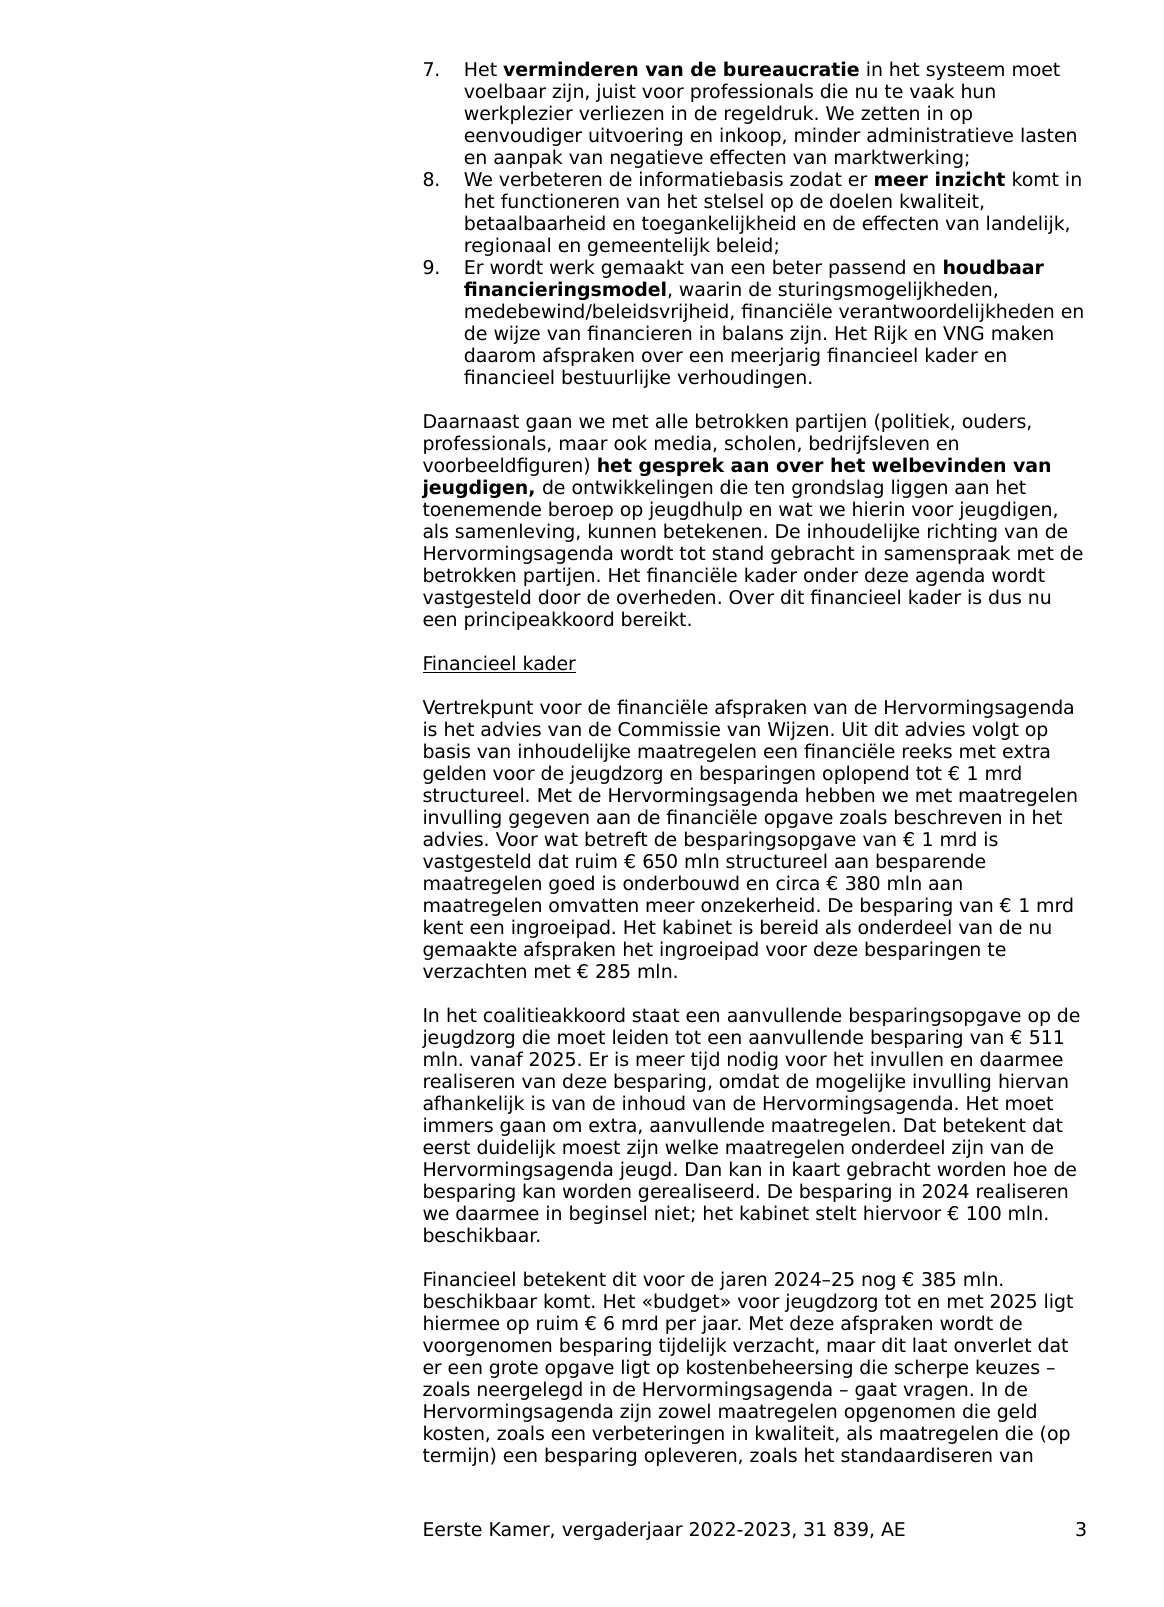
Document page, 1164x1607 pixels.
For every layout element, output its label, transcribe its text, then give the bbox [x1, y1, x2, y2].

text 8. We verbeteren de informatiebasis zodat er meer inzicht komt in het functioneren van het stelsel op de doelen kwaliteit, betaalbaarheid en toegankelijkheid en de effecten van landelijk, regionaal en gemeentelijk beleid; [422, 169, 1087, 257]
text In het coalitieakkoord staat een aanvullende besparingsopgave op de jeugdzorg die moet leiden tot een aanvullende besparing van € 511 mln. vanaf 2025. Er is meer tijd nodig voor het invullen en daarmee realiseren van deze besparing, omdat de mogelijke invulling hiervan afhankelijk is van de inhoud van de Hervormingsagenda. Het moet immers gaan om extra, aanvullende maatregelen. Dat betekent dat eerst duidelijk moest zijn welke maatregelen onderdeel zijn van de Hervormingsagenda jeugd. Dan kan in kaart gebracht worden hoe de besparing kan worden gerealiseerd. De besparing in 2024 realiseren we daarmee in beginsel niet; het kabinet stelt hiervoor € 100 mln. beschikbaar. [422, 1005, 1087, 1247]
text Daarnaast gaan we met alle betrokken partijen (politiek, ouders, professionals, maar ook media, scholen, bedrijfsleven en voorbeeldfiguren) het gesprek aan over het welbevinden van jeugdigen, de ontwikkelingen die ten grondslag liggen aan het toenemende beroep op jeugdhulp en wat we hierin voor jeugdigen, als samenleving, kunnen betekenen. De inhoudelijke richting van de Hervormingsagenda wordt tot stand gebracht in samenspraak met de betrokken partijen. Het financiële kader onder deze agenda wordt vastgesteld door de overheden. Over dit financieel kader is dus nu een principeakkoord bereikt. [422, 411, 1087, 631]
text 9. Er wordt werk gemaakt van een beter passend en houdbaar financieringsmodel, waarin de sturingsmogelijkheden, medebewind/beleidsvrijheid, financiële verantwoordelijkheden en de wijze van financieren in balans zijn. Het Rijk en VNG maken daarom afspraken over een meerjarig financieel kader en financieel bestuurlijke verhoudingen. [422, 257, 1087, 389]
text Financieel betekent dit voor de jaren 2024–25 nog € 385 mln. beschikbaar komt. Het «budget» voor jeugdzorg tot en met 2025 ligt hiermee op ruim € 6 mrd per jaar. Met deze afspraken wordt de voorgenomen besparing tijdelijk verzacht, maar dit laat onverlet dat er een grote opgave ligt op kostenbeheersing die scherpe keuzes – zoals neergelegd in de Hervormingsagenda – gaat vragen. In de Hervormingsagenda zijn zowel maatregelen opgenomen die geld kosten, zoals een verbeteringen in kwaliteit, als maatregelen die (op termijn) een besparing opleveren, zoals het standaardiseren van [422, 1269, 1087, 1467]
text 7. Het verminderen van de bureaucratie in het systeem moet voelbaar zijn, juist voor professionals die nu te vaak hun werkplezier verliezen in de regeldruk. We zetten in op eenvoudiger uitvoering en inkoop, minder administratieve lasten en aanpak van negatieve effecten van marktwerking; [422, 59, 1087, 169]
text Vertrekpunt voor de financiële afspraken van de Hervormingsagenda is het advies van de Commissie van Wijzen. Uit dit advies volgt op basis van inhoudelijke maatregelen een financiële reeks met extra gelden voor de jeugdzorg en besparingen oplopend tot € 1 mrd structureel. Met de Hervormingsagenda hebben we met maatregelen invulling gegeven aan de financiële opgave zoals beschreven in het advies. Voor wat betreft de besparingsopgave van € 1 mrd is vastgesteld dat ruim € 650 mln structureel aan besparende maatregelen goed is onderbouwd en circa € 380 mln aan maatregelen omvatten meer onzekerheid. De besparing van € 1 mrd kent een ingroeipad. Het kabinet is bereid als onderdeel van de nu gemaakte afspraken het ingroeipad voor deze besparingen te verzachten met € 285 mln. [422, 697, 1087, 983]
subtitle Financieel kader [422, 653, 1087, 675]
